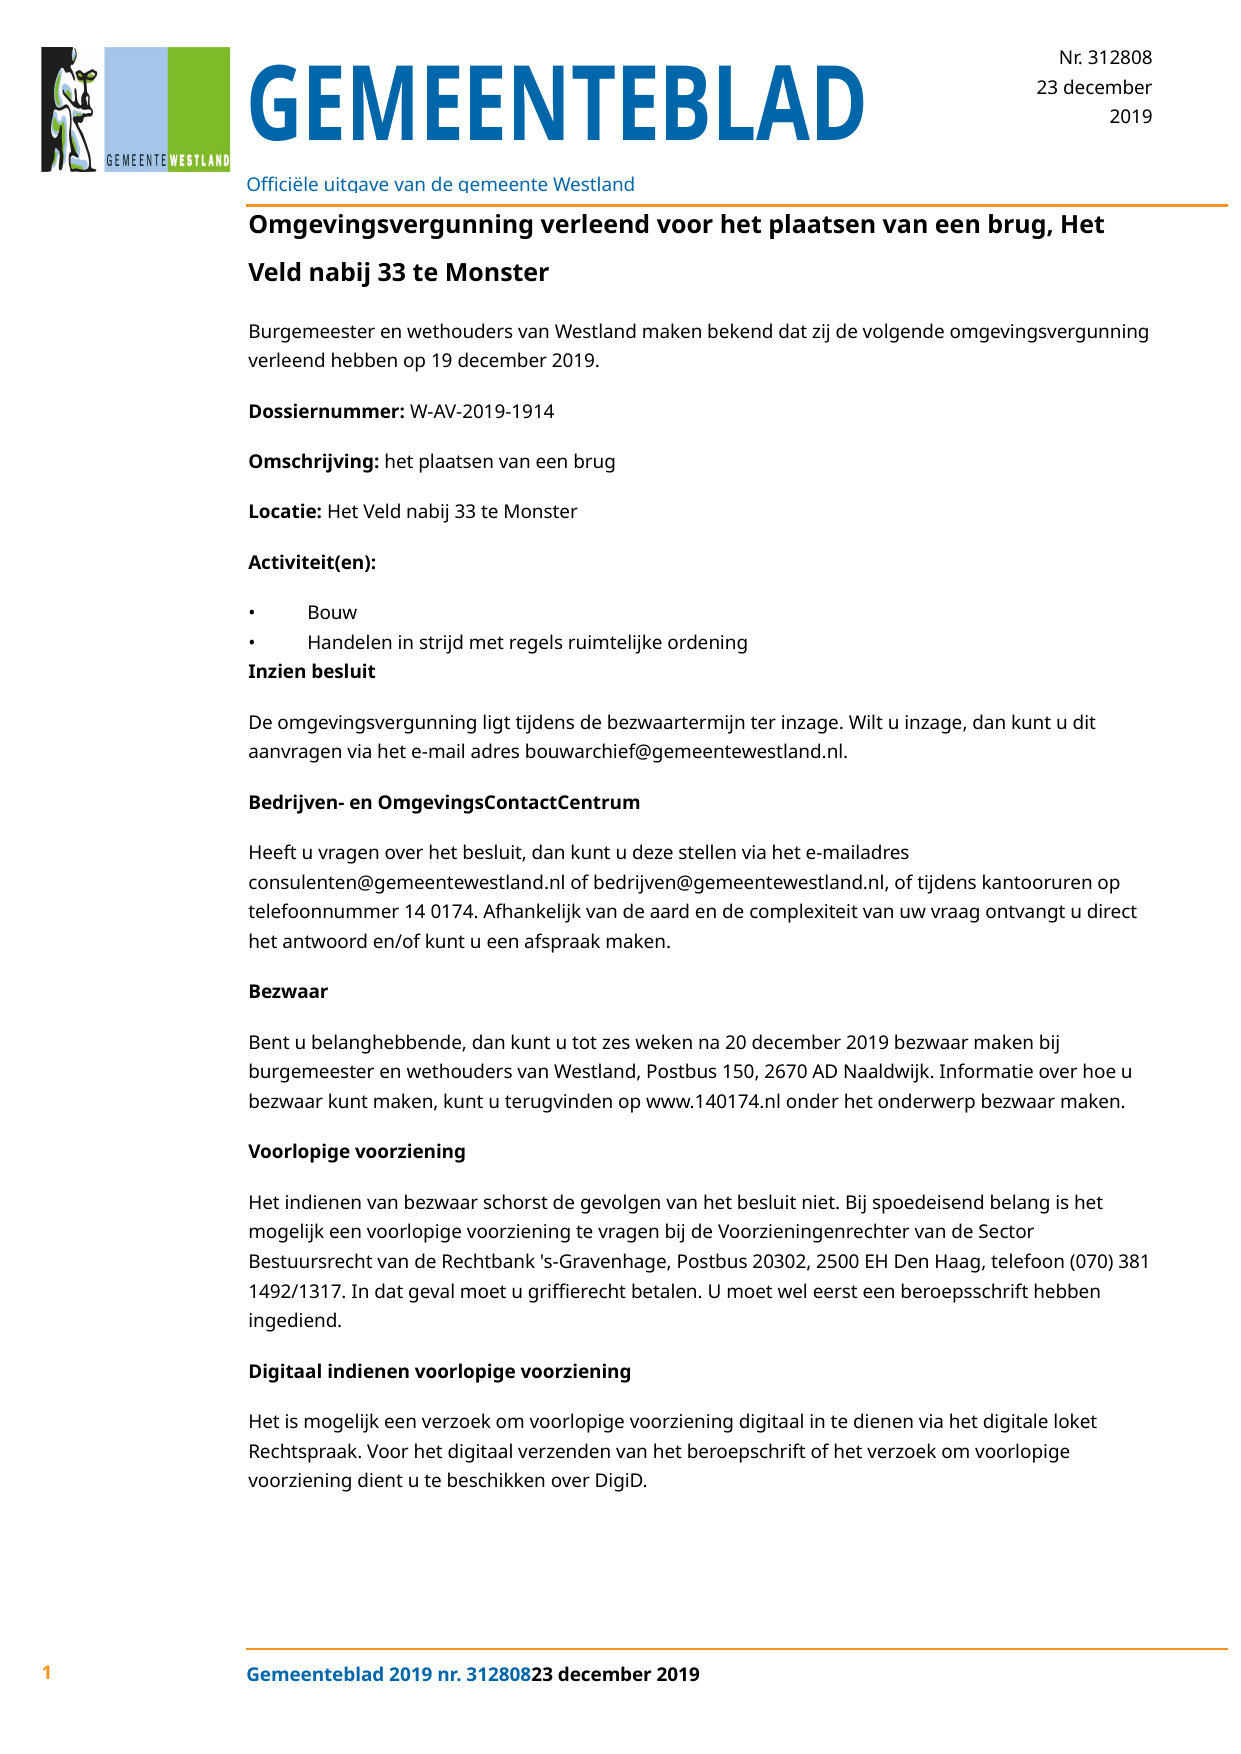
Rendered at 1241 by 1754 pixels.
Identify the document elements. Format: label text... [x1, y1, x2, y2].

text Activiteit(en): [248, 549, 1152, 575]
text Bent u belanghebbende, dan kunt u tot zes weken na 20 december 2019 bezwaar maken bij burgemeester en wethouders van Westland, Postbus 150, 2670 AD Naaldwijk. Informatie over hoe u bezwaar kunt maken, kunt u terugvinden op www.140174.nl onder het onderwerp bezwaar maken. [248, 1029, 1152, 1114]
list Bouw [248, 599, 1152, 625]
picture [41, 47, 231, 172]
text Bezwaar [248, 979, 1152, 1004]
text Inzien besluit [248, 659, 1152, 684]
text Het indienen van bezwaar schorst de gevolgen van het besluit niet. Bij spoedeisend belang is het mogelijk een voorlopige voorziening te vragen bij de Voorzieningenrechter van de Sector Bestuursrecht van de Rechtbank 's-Gravenhage, Postbus 20302, 2500 EH Den Haag, telefoon (070) 381 1492/1317. In dat geval moet u griffierecht betalen. U moet wel eerst een beroepsschrift hebben ingediend. [248, 1189, 1152, 1333]
text Dossiernummer: W-AV-2019-1914 [248, 398, 1152, 424]
list Handelen in strijd met regels ruimtelijke ordening [248, 629, 1152, 655]
text Omschrijving: het plaatsen van een brug [248, 448, 1152, 474]
text Voorlopige voorziening [248, 1139, 1152, 1164]
text Digitaal indienen voorlopige voorziening [248, 1358, 1152, 1384]
text De omgevingsvergunning ligt tijdens de bezwaartermijn ter inzage. Wilt u inzage, dan kunt u dit aanvragen via het e-mail adres bouwarchief@gemeentewestland.nl. [248, 709, 1152, 764]
text Het is mogelijk een verzoek om voorlopige voorziening digitaal in te dienen via het digitale loket Rechtspraak. Voor het digitaal verzenden van het beroepschrift of het verzoek om voorlopige voorziening dient u te beschikken over DigiD. [248, 1408, 1152, 1493]
text Heeft u vragen over het besluit, dan kunt u deze stellen via het e-mailadres consulenten@gemeentewestland.nl of bedrijven@gemeentewestland.nl, of tijdens kantooruren op telefoonnummer 14 0174. Afhankelijk van de aard en de complexiteit van uw vraag ontvangt u direct het antwoord en/of kunt u een afspraak maken. [248, 839, 1152, 954]
text Bedrijven- en OmgevingsContactCentrum [248, 789, 1152, 815]
text Locatie: Het Veld nabij 33 te Monster [248, 499, 1152, 524]
text Omgevingsvergunning verleend voor het plaatsen van een brug, Het Veld nabij 33 te Monster [248, 207, 1152, 288]
text Burgemeester en wethouders van Westland maken bekend dat zij de volgende omgevingsvergunning verleend hebben op 19 december 2019. [248, 318, 1152, 373]
